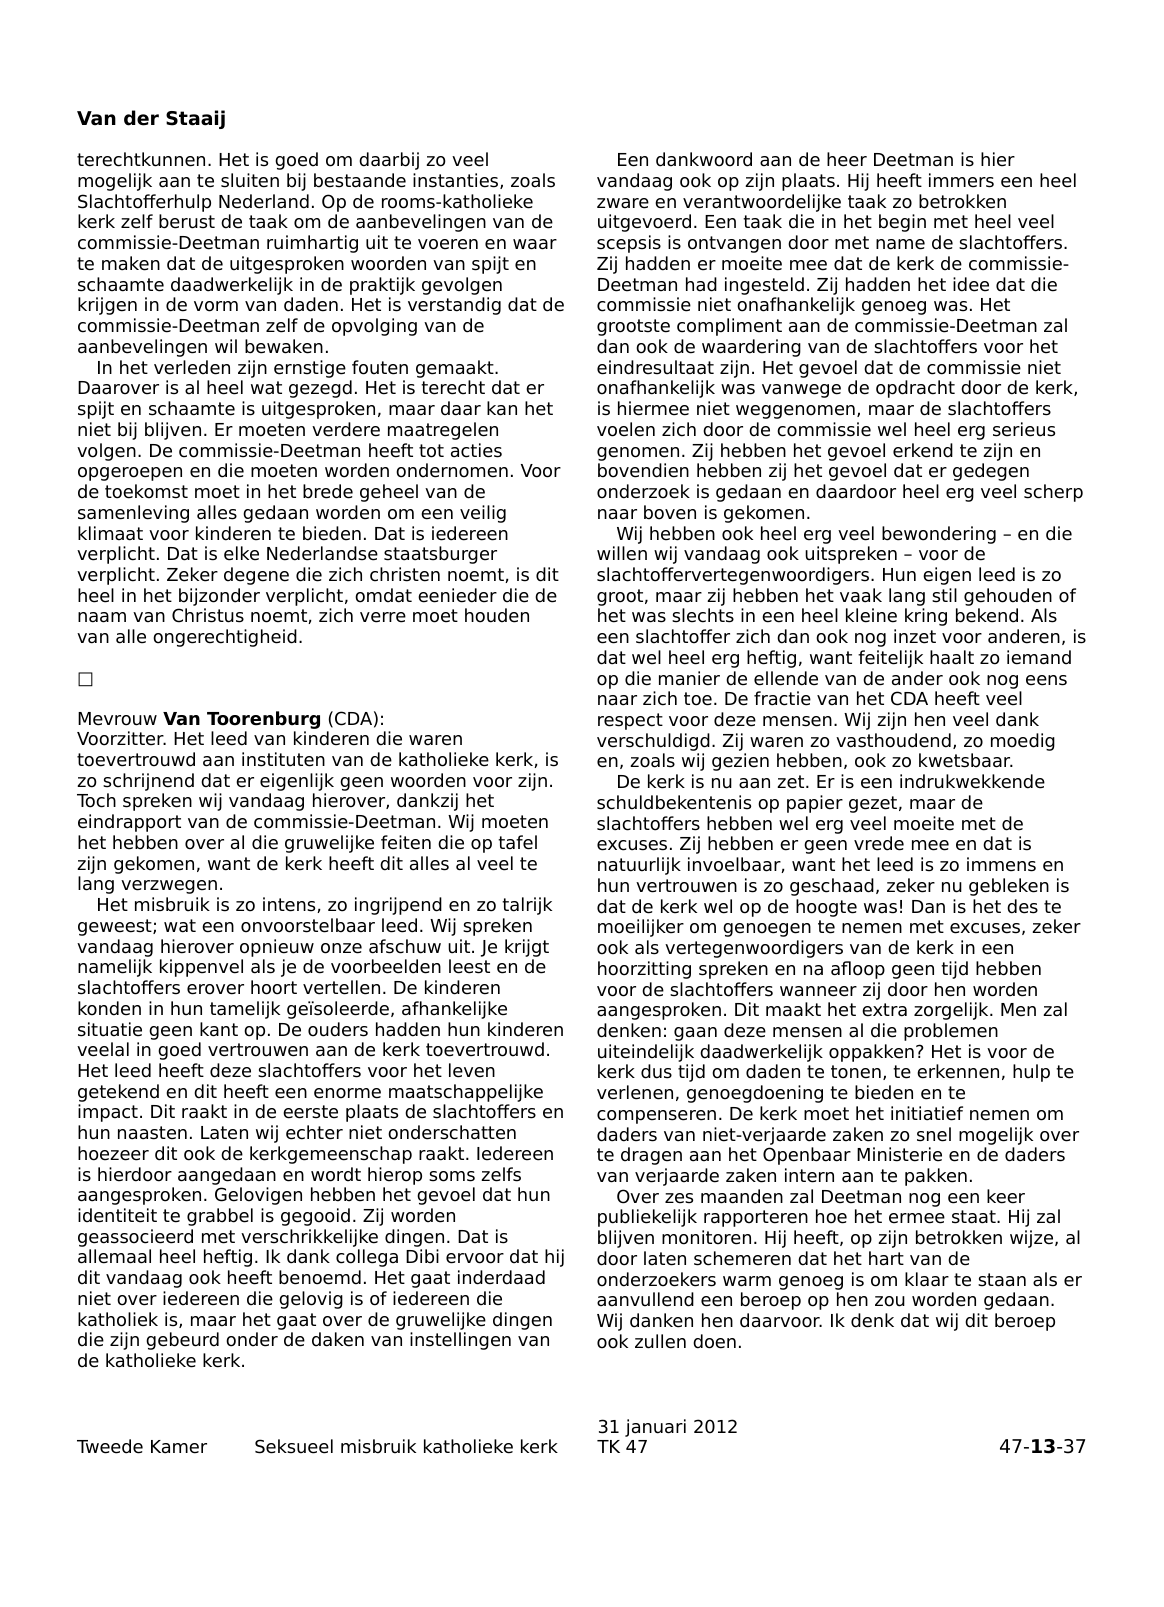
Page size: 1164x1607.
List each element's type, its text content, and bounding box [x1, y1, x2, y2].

text Een dankwoord aan de heer Deetman is hier vandaag ook op zijn plaats. Hij heeft immers een heel zware en verantwoordelijke taak zo betrokken uitgevoerd. Een taak die in het begin met heel veel scepsis is ontvangen door met name de slachtoffers. Zij hadden er moeite mee dat de kerk de commissie-Deetman had ingesteld. Zij hadden het idee dat die commissie niet onafhankelijk genoeg was. Het grootste compliment aan de commissie-Deetman zal dan ook de waardering van de slachtoffers voor het eindresultaat zijn. Het gevoel dat de commissie niet onafhankelijk was vanwege de opdracht door de kerk, is hiermee niet weggenomen, maar de slachtoffers voelen zich door de commissie wel heel erg serieus genomen. Zij hebben het gevoel erkend te zijn en bovendien hebben zij het gevoel dat er gedegen onderzoek is gedaan en daardoor heel erg veel scherp naar boven is gekomen. [596, 150, 1087, 523]
text Voorzitter. Het leed van kinderen die waren toevertrouwd aan instituten van de katholieke kerk, is zo schrijnend dat er eigenlijk geen woorden voor zijn. Toch spreken wij vandaag hierover, dankzij het eindrapport van de commissie-Deetman. Wij moeten het hebben over al die gruwelijke feiten die op tafel zijn gekomen, want de kerk heeft dit alles al veel te lang verzwegen. [77, 729, 567, 895]
text terechtkunnen. Het is goed om daarbij zo veel mogelijk aan te sluiten bij bestaande instanties, zoals Slachtofferhulp Nederland. Op de rooms-katholieke kerk zelf berust de taak om de aanbevelingen van de commissie-Deetman ruimhartig uit te voeren en waar te maken dat de uitgesproken woorden van spijt en schaamte daadwerkelijk in de praktijk gevolgen krijgen in de vorm van daden. Het is verstandig dat de commissie-Deetman zelf de opvolging van de aanbevelingen wil bewaken. [77, 150, 567, 357]
text □ [77, 668, 567, 688]
text In het verleden zijn ernstige fouten gemaakt. Daarover is al heel wat gezegd. Het is terecht dat er spijt en schaamte is uitgesproken, maar daar kan het niet bij blijven. Er moeten verdere maatregelen volgen. De commissie-Deetman heeft tot acties opgeroepen en die moeten worden ondernomen. Voor de toekomst moet in het brede geheel van de samenleving alles gedaan worden om een veilig klimaat voor kinderen te bieden. Dat is iedereen verplicht. Dat is elke Nederlandse staatsburger verplicht. Zeker degene die zich christen noemt, is dit heel in het bijzonder verplicht, omdat eenieder die de naam van Christus noemt, zich verre moet houden van alle ongerechtigheid. [77, 357, 567, 648]
text De kerk is nu aan zet. Er is een indrukwekkende schuldbekentenis op papier gezet, maar de slachtoffers hebben wel erg veel moeite met de excuses. Zij hebben er geen vrede mee en dat is natuurlijk invoelbaar, want het leed is zo immens en hun vertrouwen is zo geschaad, zeker nu gebleken is dat de kerk wel op de hoogte was! Dan is het des te moeilijker om genoegen te nemen met excuses, zeker ook als vertegenwoordigers van de kerk in een hoorzitting spreken en na afloop geen tijd hebben voor de slachtoffers wanneer zij door hen worden aangesproken. Dit maakt het extra zorgelijk. Men zal denken: gaan deze mensen al die problemen uiteindelijk daadwerkelijk oppakken? Het is voor de kerk dus tijd om daden te tonen, te erkennen, hulp te verlenen, genoegdoening te bieden en te compenseren. De kerk moet het initiatief nemen om daders van niet-verjaarde zaken zo snel mogelijk over te dragen aan het Openbaar Ministerie en de daders van verjaarde zaken intern aan te pakken. [596, 772, 1087, 1187]
text Mevrouw Van Toorenburg (CDA): [77, 708, 567, 729]
text Over zes maanden zal Deetman nog een keer publiekelijk rapporteren hoe het ermee staat. Hij zal blijven monitoren. Hij heeft, op zijn betrokken wijze, al door laten schemeren dat het hart van de onderzoekers warm genoeg is om klaar te staan als er aanvullend een beroep op hen zou worden gedaan. Wij danken hen daarvoor. Ik denk dat wij dit beroep ook zullen doen. [596, 1187, 1087, 1352]
text Het misbruik is zo intens, zo ingrijpend en zo talrijk geweest; wat een onvoorstelbaar leed. Wij spreken vandaag hierover opnieuw onze afschuw uit. Je krijgt namelijk kippenvel als je de voorbeelden leest en de slachtoffers erover hoort vertellen. De kinderen konden in hun tamelijk geïsoleerde, afhankelijke situatie geen kant op. De ouders hadden hun kinderen veelal in goed vertrouwen aan de kerk toevertrouwd. Het leed heeft deze slachtoffers voor het leven getekend en dit heeft een enorme maatschappelijke impact. Dit raakt in de eerste plaats de slachtoffers en hun naasten. Laten wij echter niet onderschatten hoezeer dit ook de kerkgemeenschap raakt. Iedereen is hierdoor aangedaan en wordt hierop soms zelfs aangesproken. Gelovigen hebben het gevoel dat hun identiteit te grabbel is gegooid. Zij worden geassocieerd met verschrikkelijke dingen. Dat is allemaal heel heftig. Ik dank collega Dibi ervoor dat hij dit vandaag ook heeft benoemd. Het gaat inderdaad niet over iedereen die gelovig is of iedereen die katholiek is, maar het gaat over de gruwelijke dingen die zijn gebeurd onder de daken van instellingen van de katholieke kerk. [77, 895, 567, 1372]
text Wij hebben ook heel erg veel bewondering – en die willen wij vandaag ook uitspreken – voor de slachtoffervertegenwoordigers. Hun eigen leed is zo groot, maar zij hebben het vaak lang stil gehouden of het was slechts in een heel kleine kring bekend. Als een slachtoffer zich dan ook nog inzet voor anderen, is dat wel heel erg heftig, want feitelijk haalt zo iemand op die manier de ellende van de ander ook nog eens naar zich toe. De fractie van het CDA heeft veel respect voor deze mensen. Wij zijn hen veel dank verschuldigd. Zij waren zo vasthoudend, zo moedig en, zoals wij gezien hebben, ook zo kwetsbaar. [596, 523, 1087, 772]
